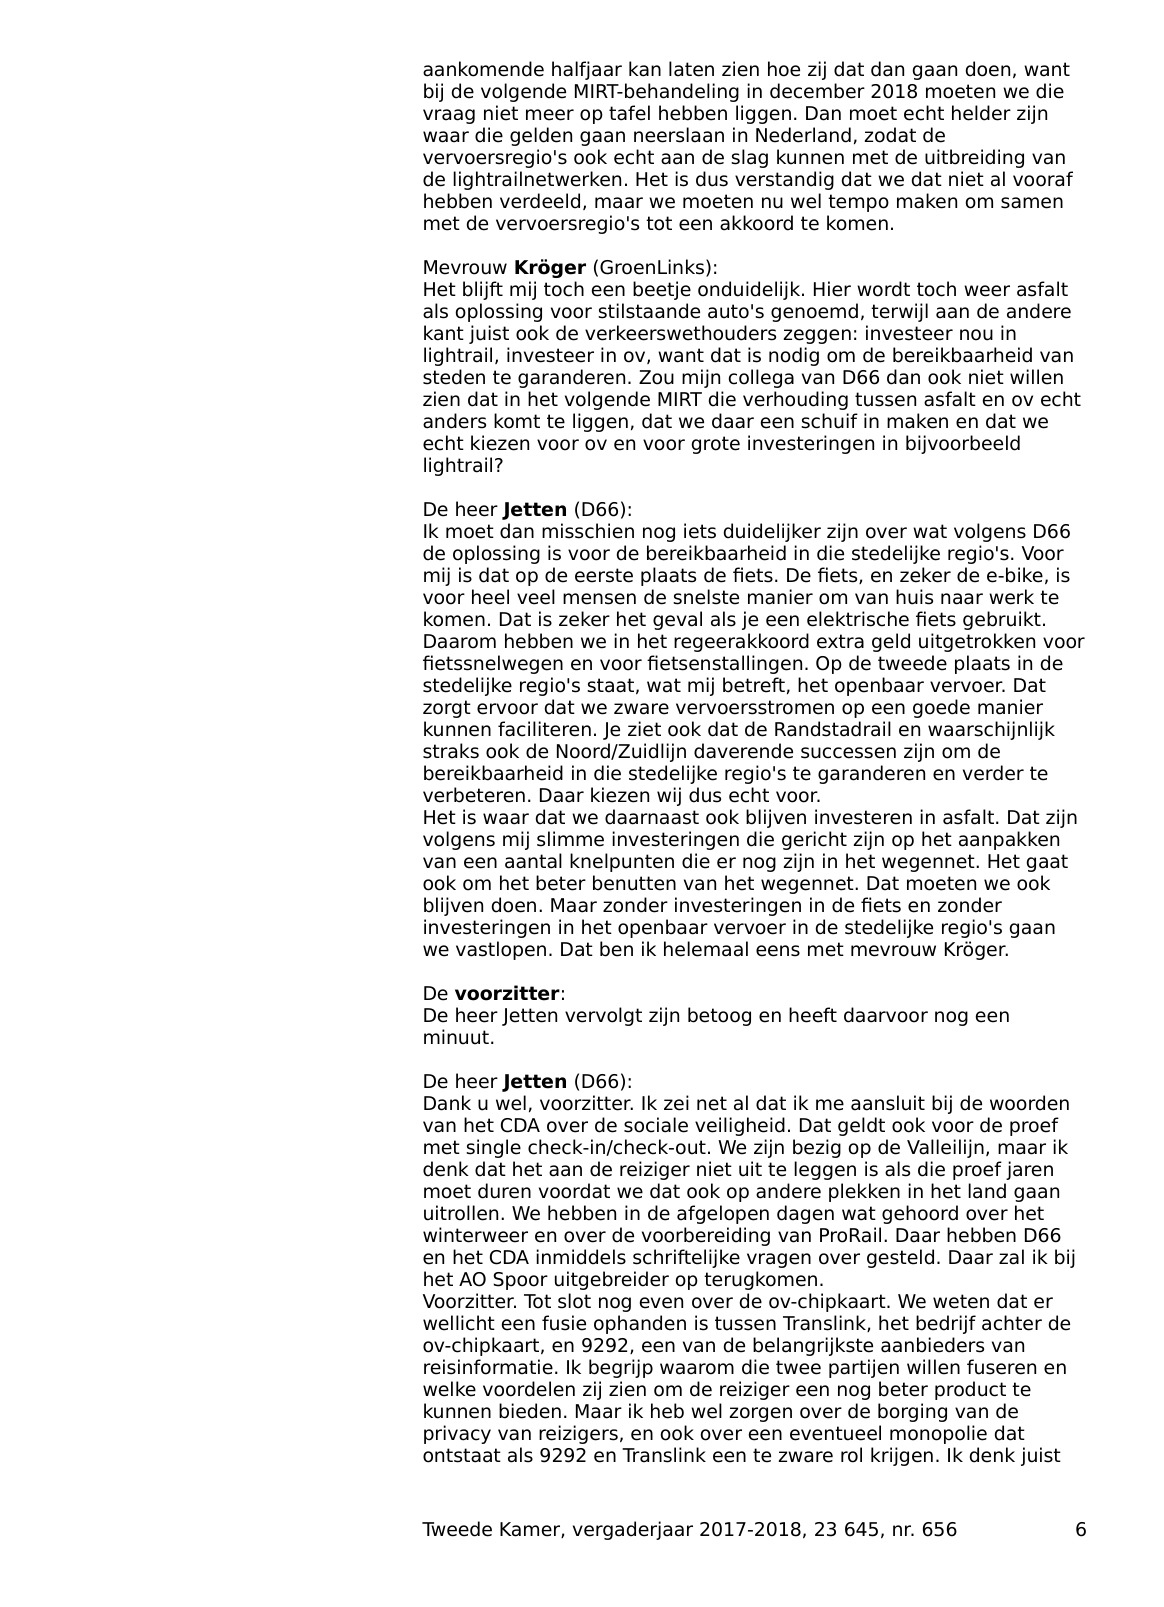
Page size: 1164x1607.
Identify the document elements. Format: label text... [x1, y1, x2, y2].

text Ik moet dan misschien nog iets duidelijker zijn over wat volgens D66 de oplossing is voor de bereikbaarheid in die stedelijke regio's. Voor mij is dat op de eerste plaats de fiets. De fiets, en zeker de e-bike, is voor heel veel mensen de snelste manier om van huis naar werk te komen. Dat is zeker het geval als je een elektrische fiets gebruikt. Daarom hebben we in het regeerakkoord extra geld uitgetrokken voor fietssnelwegen en voor fietsenstallingen. Op de tweede plaats in de stedelijke regio's staat, wat mij betreft, het openbaar vervoer. Dat zorgt ervoor dat we zware vervoersstromen op een goede manier kunnen faciliteren. Je ziet ook dat de Randstadrail en waarschijnlijk straks ook de Noord/Zuidlijn daverende successen zijn om de bereikbaarheid in die stedelijke regio's te garanderen en verder te verbeteren. Daar kiezen wij dus echt voor. [422, 521, 1087, 807]
text De voorzitter: [422, 983, 1087, 1005]
text Voorzitter. Tot slot nog even over de ov-chipkaart. We weten dat er wellicht een fusie ophanden is tussen Translink, het bedrijf achter de ov-chipkaart, en 9292, een van de belangrijkste aanbieders van reisinformatie. Ik begrijp waarom die twee partijen willen fuseren en welke voordelen zij zien om de reiziger een nog beter product te kunnen bieden. Maar ik heb wel zorgen over de borging van de privacy van reizigers, en ook over een eventueel monopolie dat ontstaat als 9292 en Translink een te zware rol krijgen. Ik denk juist [422, 1291, 1087, 1467]
text aankomende halfjaar kan laten zien hoe zij dat dan gaan doen, want bij de volgende MIRT-behandeling in december 2018 moeten we die vraag niet meer op tafel hebben liggen. Dan moet echt helder zijn waar die gelden gaan neerslaan in Nederland, zodat de vervoersregio's ook echt aan de slag kunnen met de uitbreiding van de lightrailnetwerken. Het is dus verstandig dat we dat niet al vooraf hebben verdeeld, maar we moeten nu wel tempo maken om samen met de vervoersregio's tot een akkoord te komen. [422, 59, 1087, 235]
text De heer Jetten (D66): [422, 1071, 1087, 1093]
text De heer Jetten (D66): [422, 499, 1087, 521]
text Het is waar dat we daarnaast ook blijven investeren in asfalt. Dat zijn volgens mij slimme investeringen die gericht zijn op het aanpakken van een aantal knelpunten die er nog zijn in het wegennet. Het gaat ook om het beter benutten van het wegennet. Dat moeten we ook blijven doen. Maar zonder investeringen in de fiets en zonder investeringen in het openbaar vervoer in de stedelijke regio's gaan we vastlopen. Dat ben ik helemaal eens met mevrouw Kröger. [422, 807, 1087, 961]
text Dank u wel, voorzitter. Ik zei net al dat ik me aansluit bij de woorden van het CDA over de sociale veiligheid. Dat geldt ook voor de proef met single check-in/check-out. We zijn bezig op de Valleilijn, maar ik denk dat het aan de reiziger niet uit te leggen is als die proef jaren moet duren voordat we dat ook op andere plekken in het land gaan uitrollen. We hebben in de afgelopen dagen wat gehoord over het winterweer en over de voorbereiding van ProRail. Daar hebben D66 en het CDA inmiddels schriftelijke vragen over gesteld. Daar zal ik bij het AO Spoor uitgebreider op terugkomen. [422, 1093, 1087, 1291]
text Het blijft mij toch een beetje onduidelijk. Hier wordt toch weer asfalt als oplossing voor stilstaande auto's genoemd, terwijl aan de andere kant juist ook de verkeerswethouders zeggen: investeer nou in lightrail, investeer in ov, want dat is nodig om de bereikbaarheid van steden te garanderen. Zou mijn collega van D66 dan ook niet willen zien dat in het volgende MIRT die verhouding tussen asfalt en ov echt anders komt te liggen, dat we daar een schuif in maken en dat we echt kiezen voor ov en voor grote investeringen in bijvoorbeeld lightrail? [422, 279, 1087, 477]
text De heer Jetten vervolgt zijn betoog en heeft daarvoor nog een minuut. [422, 1005, 1087, 1049]
text Mevrouw Kröger (GroenLinks): [422, 257, 1087, 279]
